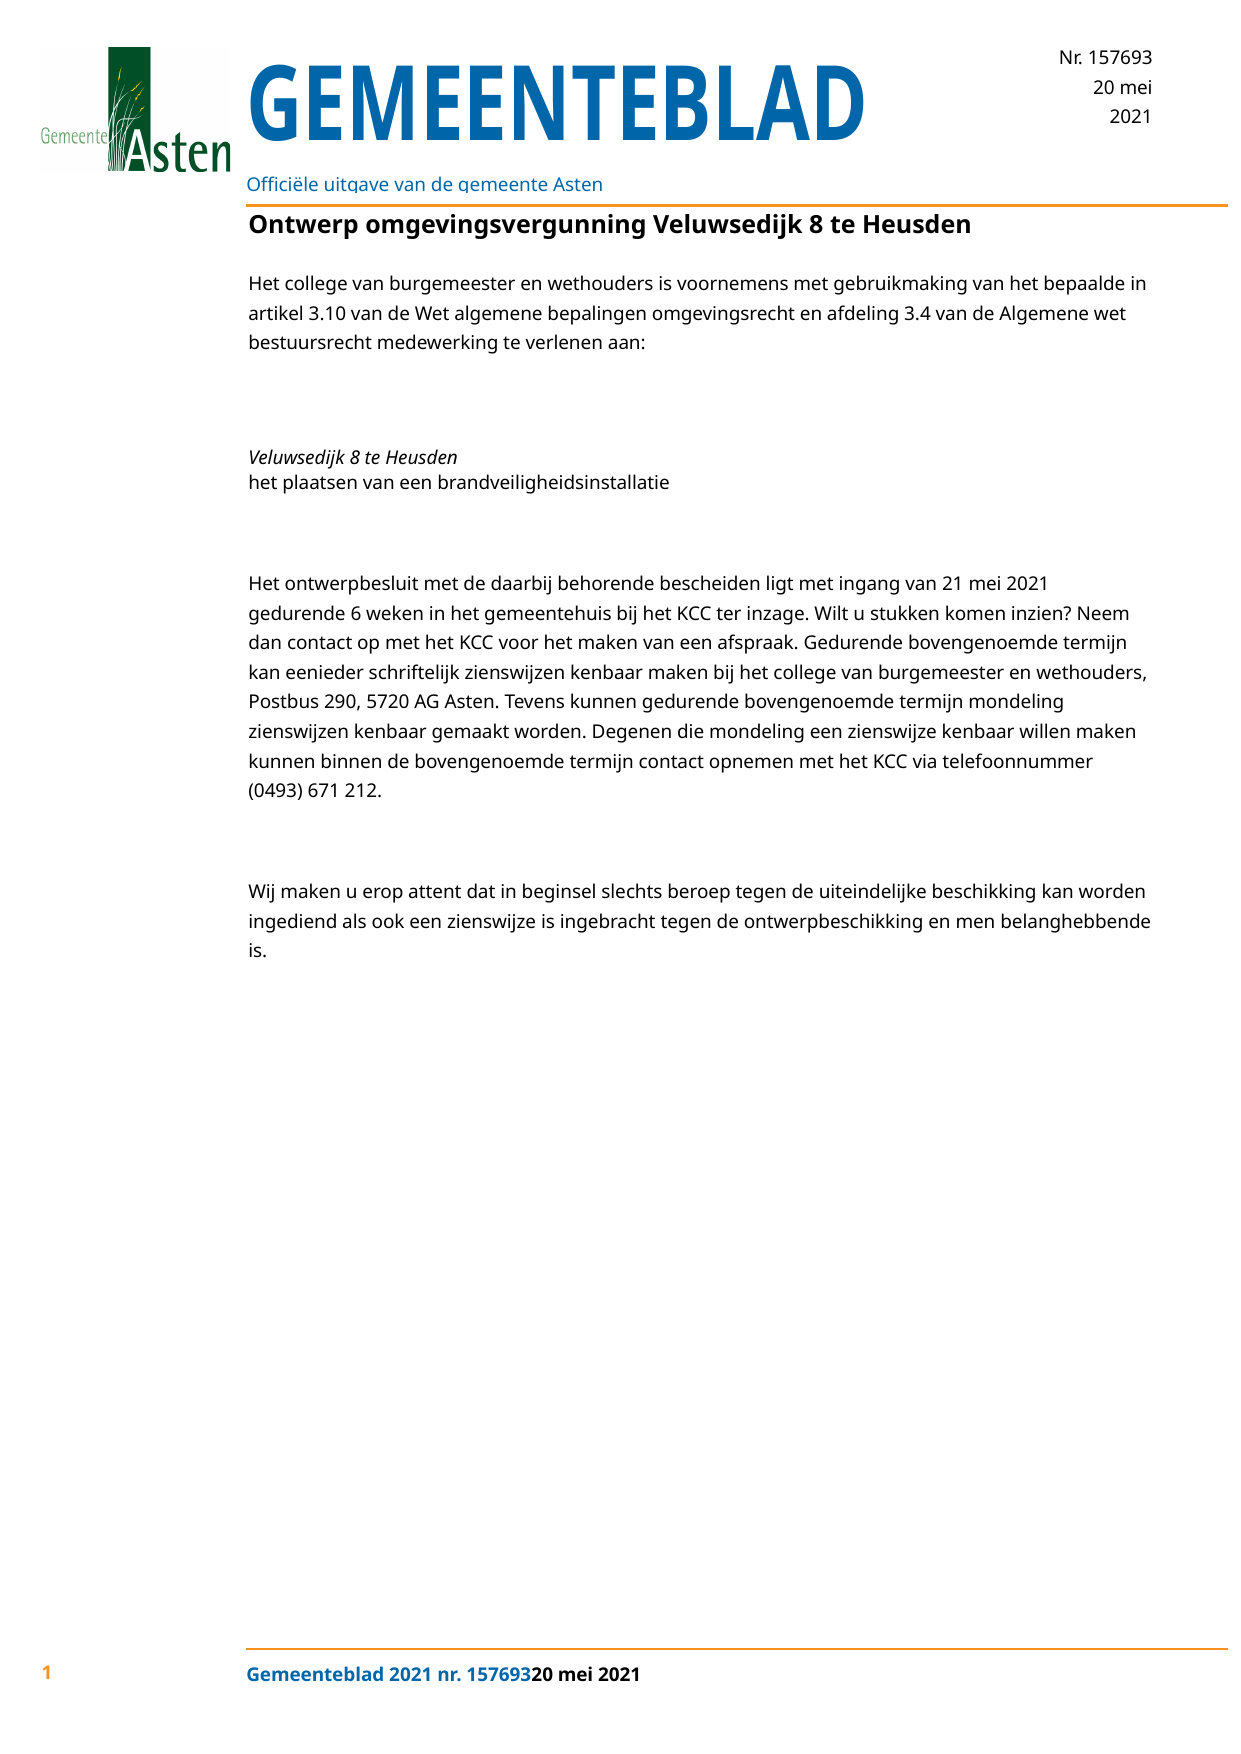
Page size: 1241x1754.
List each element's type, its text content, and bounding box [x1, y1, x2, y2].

text het plaatsen van een brandveiligheidsinstallatie [248, 469, 1152, 495]
text Het ontwerpbesluit met de daarbij behorende bescheiden ligt met ingang van 21 mei 2021 gedurende 6 weken in het gemeentehuis bij het KCC ter inzage. Wilt u stukken komen inzien? Neem dan contact op met het KCC voor het maken van een afspraak. Gedurende bovengenoemde termijn kan eenieder schriftelijk zienswijzen kenbaar maken bij het college van burgemeester en wethouders, Postbus 290, 5720 AG Asten. Tevens kunnen gedurende bovengenoemde termijn mondeling zienswijzen kenbaar gemaakt worden. Degenen die mondeling een zienswijze kenbaar willen maken kunnen binnen de bovengenoemde termijn contact opnemen met het KCC via telefoonnummer (0493) 671 212. [248, 570, 1152, 803]
text Veluwsedijk 8 te Heusden [248, 444, 1152, 469]
text Wij maken u erop attent dat in beginsel slechts beroep tegen de uiteindelijke beschikking kan worden ingediend als ook een zienswijze is ingebracht tegen de ontwerpbeschikking en men belanghebbende is. [248, 878, 1152, 963]
text Ontwerp omgevingsvergunning Veluwsedijk 8 te Heusden [248, 207, 1152, 241]
text Het college van burgemeester en wethouders is voornemens met gebruikmaking van het bepaalde in artikel 3.10 van de Wet algemene bepalingen omgevingsrecht en afdeling 3.4 van de Algemene wet bestuursrecht medewerking te verlenen aan: [248, 270, 1152, 355]
picture [41, 47, 231, 172]
